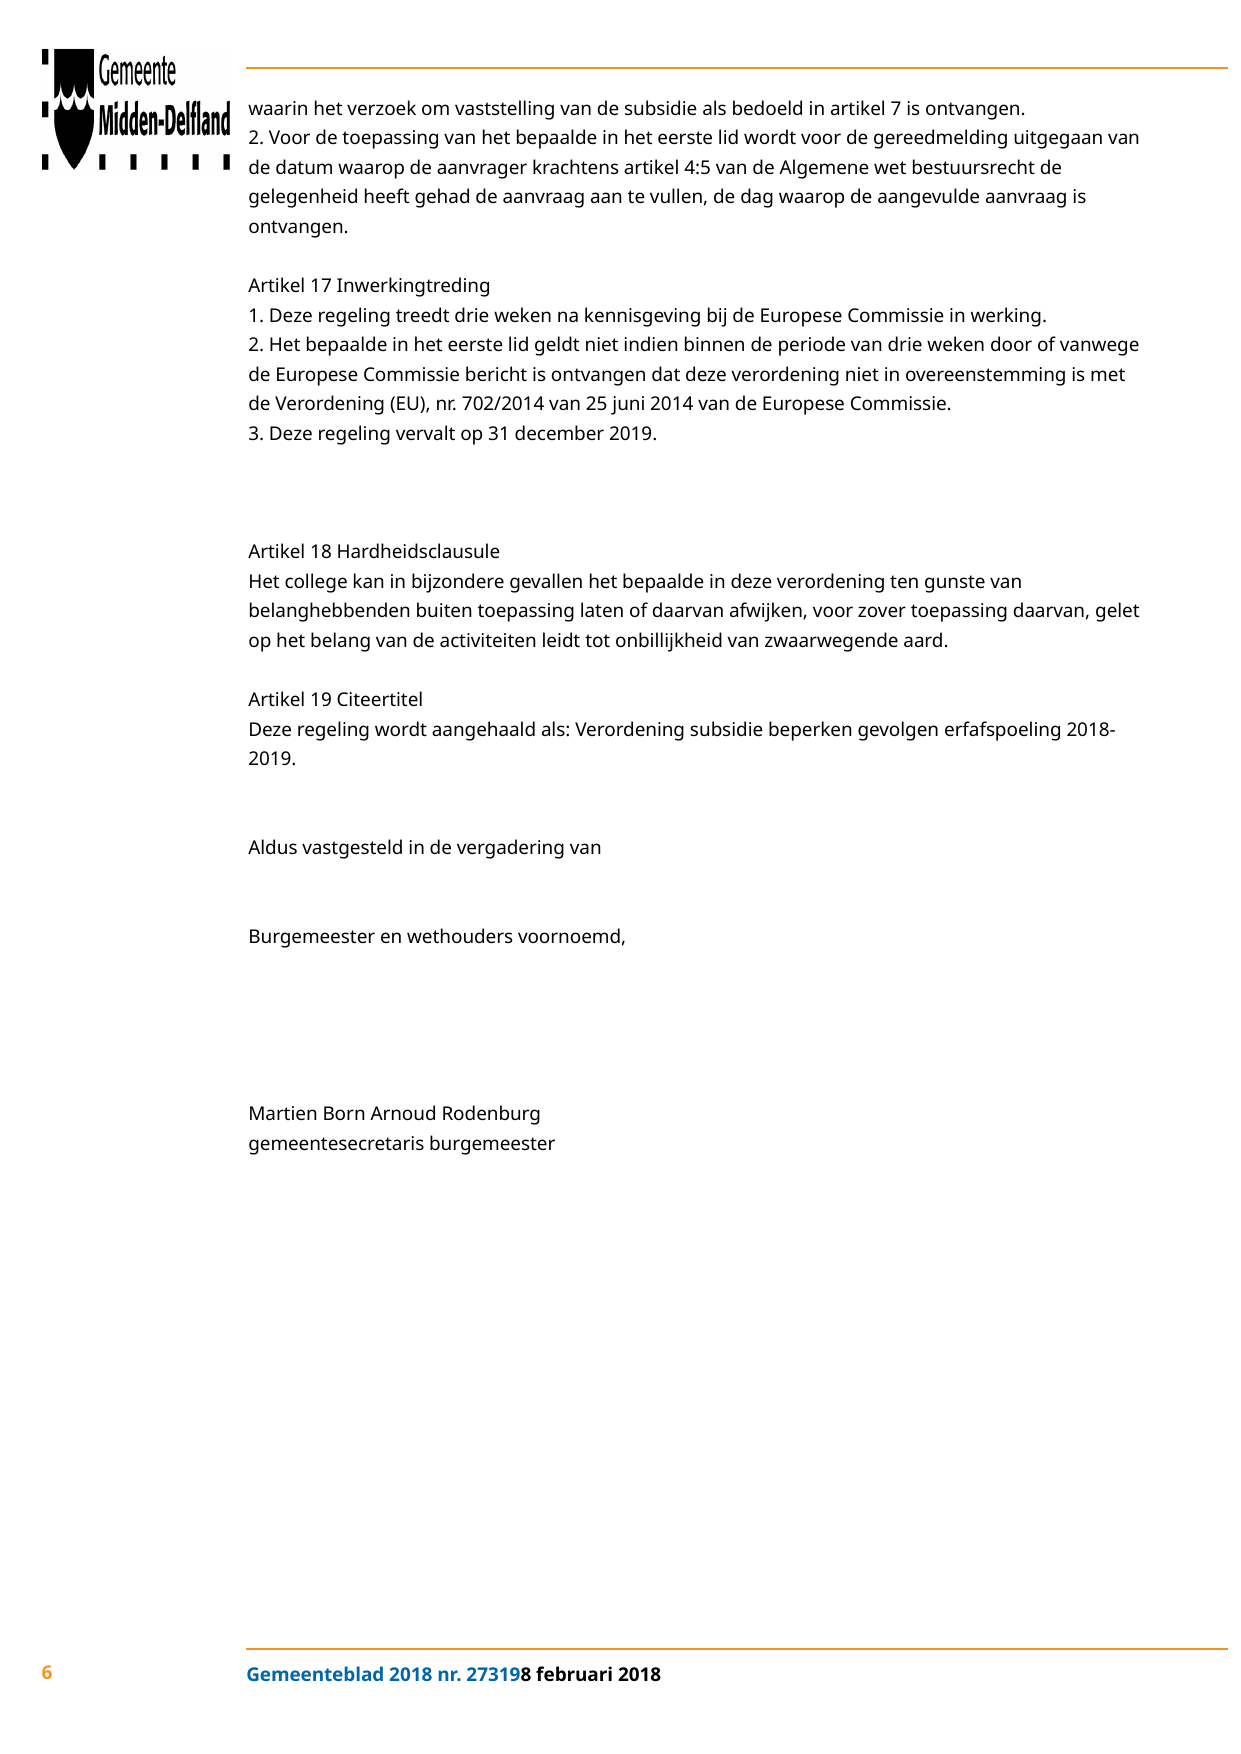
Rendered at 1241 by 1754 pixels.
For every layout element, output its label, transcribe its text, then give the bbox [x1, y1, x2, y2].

text Artikel 17 Inwerkingtreding [248, 272, 1152, 298]
picture [41, 47, 231, 172]
text 2. Voor de toepassing van het bepaalde in het eerste lid wordt voor de gereedmelding uitgegaan van de datum waarop de aanvrager krachtens artikel 4:5 van de Algemene wet bestuursrecht de gelegenheid heeft gehad de aanvraag aan te vullen, de dag waarop de aangevulde aanvraag is ontvangen. [248, 124, 1152, 239]
text Aldus vastgesteld in de vergadering van [248, 834, 1152, 860]
text Het college kan in bijzondere gevallen het bepaalde in deze verordening ten gunste van belanghebbenden buiten toepassing laten of daarvan afwijken, voor zover toepassing daarvan, gelet op het belang van de activiteiten leidt tot onbillijkheid van zwaarwegende aard. [248, 568, 1152, 653]
text Martien Born Arnoud Rodenburg [248, 1101, 1152, 1126]
text 1. Deze regeling treedt drie weken na kennisgeving bij de Europese Commissie in werking. [248, 302, 1152, 328]
text Burgemeester en wethouders voornoemd, [248, 923, 1152, 949]
text waarin het verzoek om vaststelling van de subsidie als bedoeld in artikel 7 is ontvangen. [248, 95, 1152, 121]
text 2. Het bepaalde in het eerste lid geldt niet indien binnen de periode van drie weken door of vanwege de Europese Commissie bericht is ontvangen dat deze verordening niet in overeenstemming is met de Verordening (EU), nr. 702/2014 van 25 juni 2014 van de Europese Commissie. [248, 331, 1152, 416]
text Artikel 19 Citeertitel [248, 686, 1152, 712]
text gemeentesecretaris burgemeester [248, 1130, 1152, 1156]
text Deze regeling wordt aangehaald als: Verordening subsidie beperken gevolgen erfafspoeling 2018-2019. [248, 716, 1152, 771]
text 3. Deze regeling vervalt op 31 december 2019. [248, 420, 1152, 446]
text Artikel 18 Hardheidsclausule [248, 538, 1152, 564]
